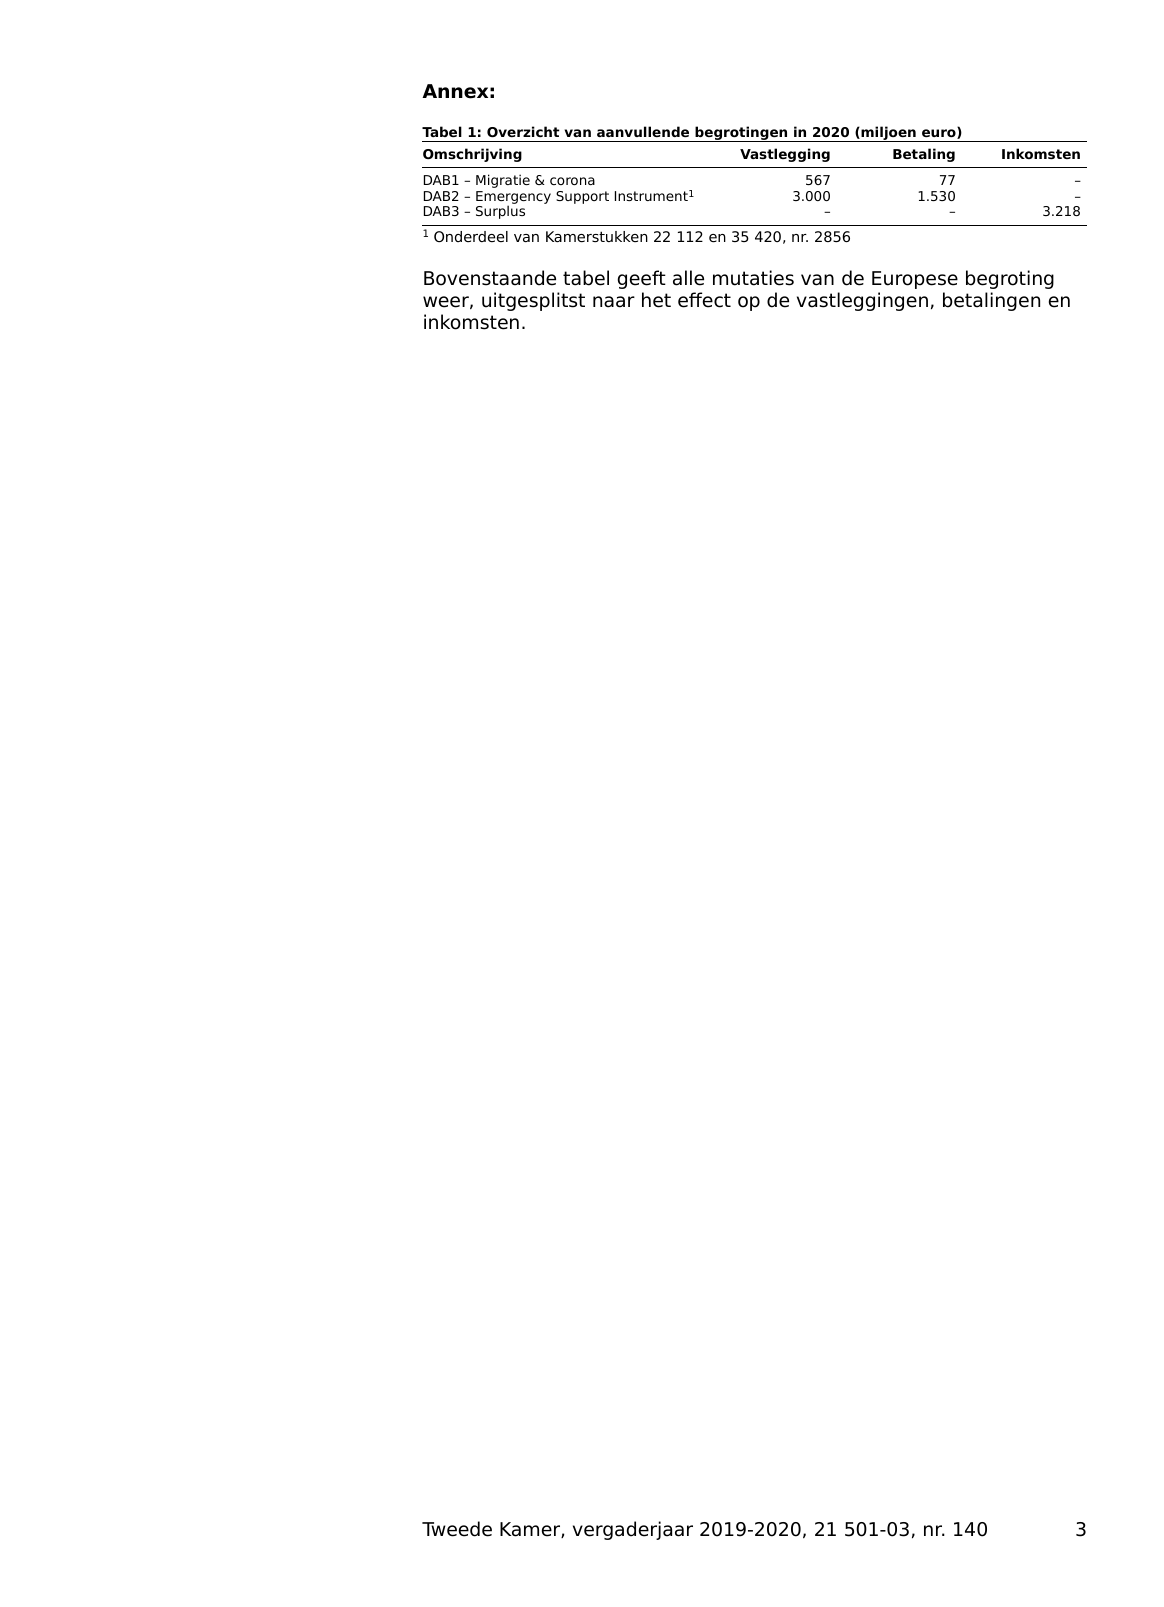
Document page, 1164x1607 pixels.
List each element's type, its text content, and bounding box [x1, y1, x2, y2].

table_cell 1 Onderdeel van Kamerstukken 22 112 en 35 420, nr. 2856 [422, 226, 1087, 245]
text Bovenstaande tabel geeft alle mutaties van de Europese begroting weer, uitgesplitst naar het effect op de vastleggingen, betalingen en inkomsten. [422, 268, 1087, 333]
table_cell 77 [837, 168, 962, 188]
table_cell Inkomsten [962, 142, 1087, 167]
table_cell 3.000 [712, 189, 837, 204]
table_cell – [962, 189, 1087, 204]
table_cell – [712, 204, 837, 224]
table_header Tabel 1: Overzicht van aanvullende begrotingen in 2020 (miljoen euro) [422, 125, 1087, 141]
table_cell – [837, 204, 962, 224]
table_cell – [962, 168, 1087, 188]
table_cell 1.530 [837, 189, 962, 204]
table_cell Betaling [837, 142, 962, 167]
subtitle Annex: [422, 81, 1087, 103]
table_cell Omschrijving [422, 142, 712, 167]
table_cell 3.218 [962, 204, 1087, 224]
table_cell DAB3 – Surplus [422, 204, 712, 224]
table_cell Vastlegging [712, 142, 837, 167]
table_cell 567 [712, 168, 837, 188]
table_cell DAB2 – Emergency Support Instrument1 [422, 189, 712, 204]
table_cell DAB1 – Migratie & corona [422, 168, 712, 188]
